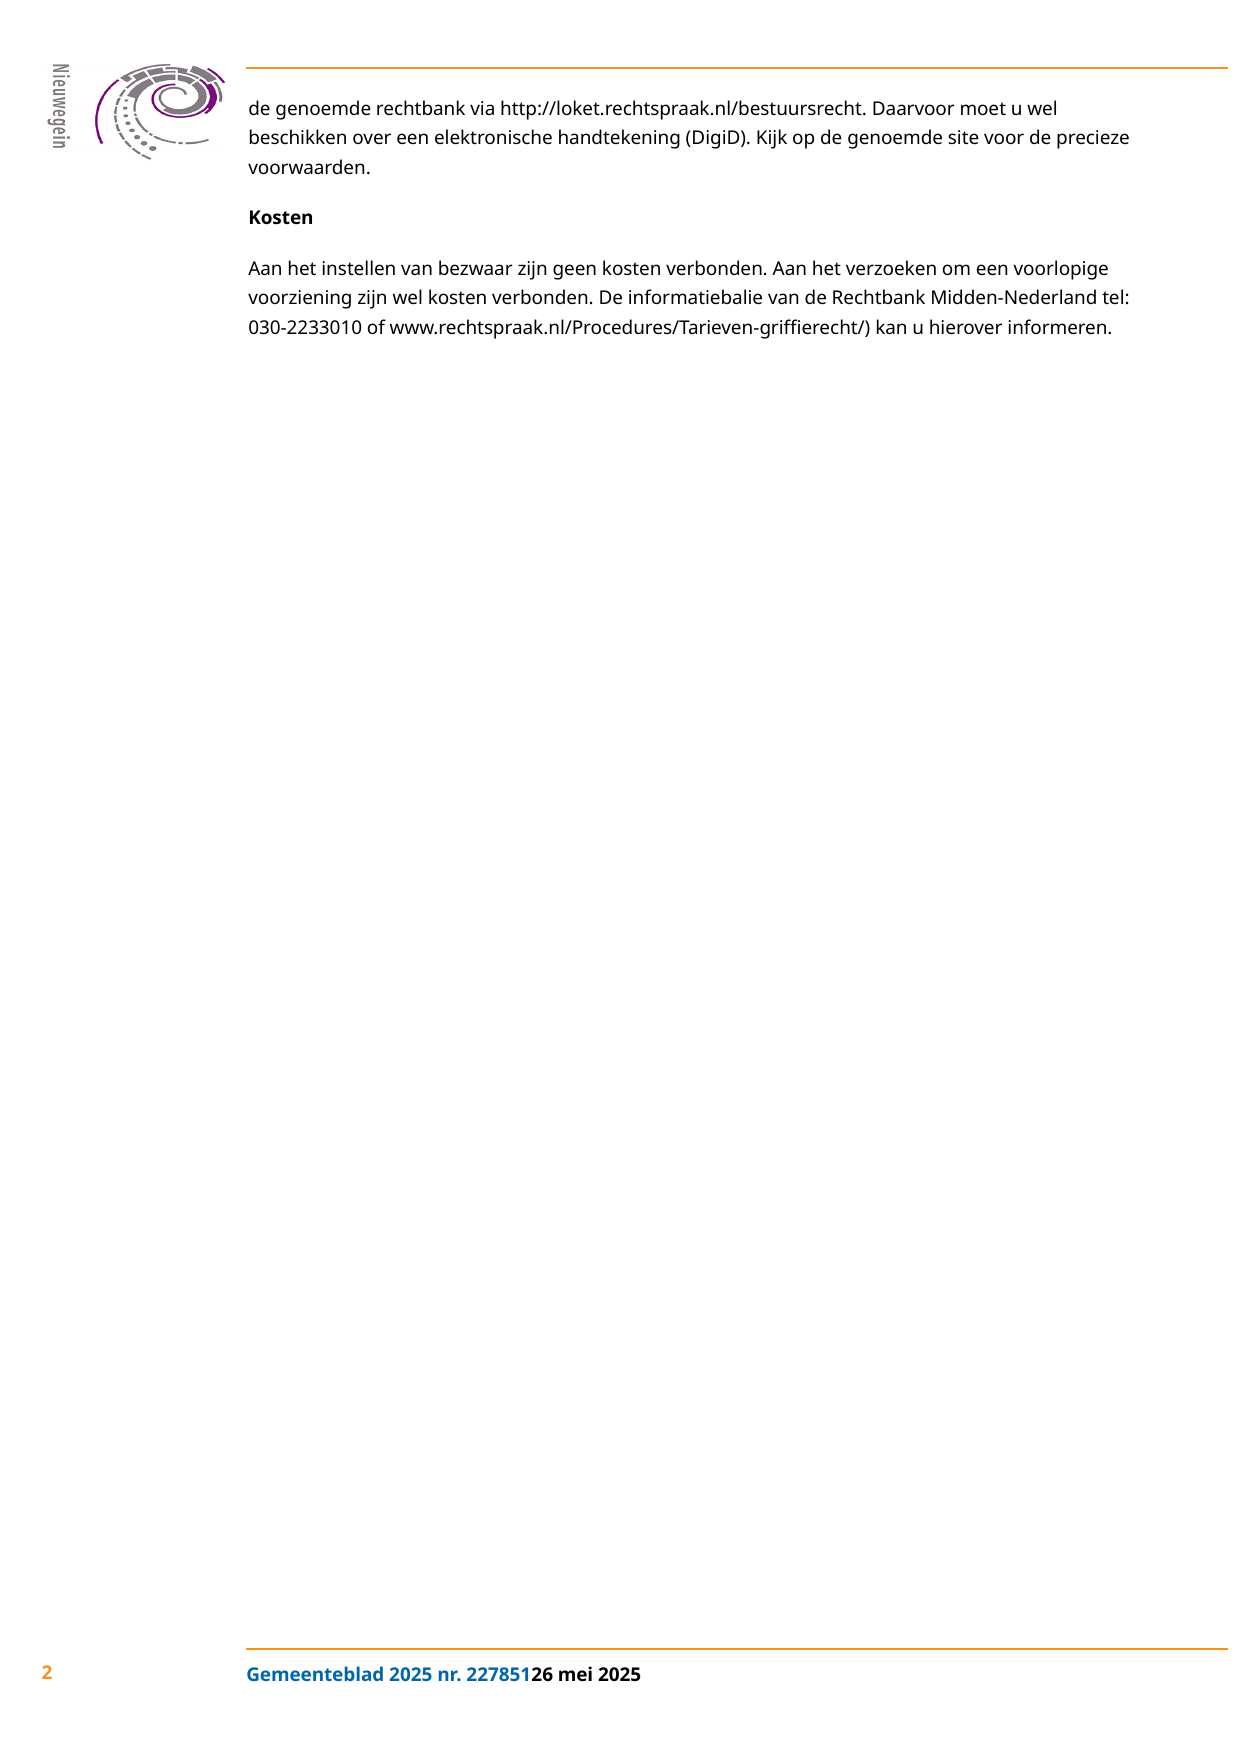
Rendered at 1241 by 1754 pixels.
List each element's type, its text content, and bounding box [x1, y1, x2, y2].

text Aan het instellen van bezwaar zijn geen kosten verbonden. Aan het verzoeken om een voorlopige voorziening zijn wel kosten verbonden. De informatiebalie van de Rechtbank Midden-Nederland tel: 030-2233010 of www.rechtspraak.nl/Procedures/Tarieven-griffierecht/) kan u hierover informeren. [248, 255, 1152, 340]
text Kosten [248, 204, 1152, 230]
text de genoemde rechtbank via http://loket.rechtspraak.nl/bestuursrecht. Daarvoor moet u wel beschikken over een elektronische handtekening (DigiD). Kijk op de genoemde site voor de precieze voorwaarden. [248, 95, 1152, 180]
picture [41, 47, 231, 172]
